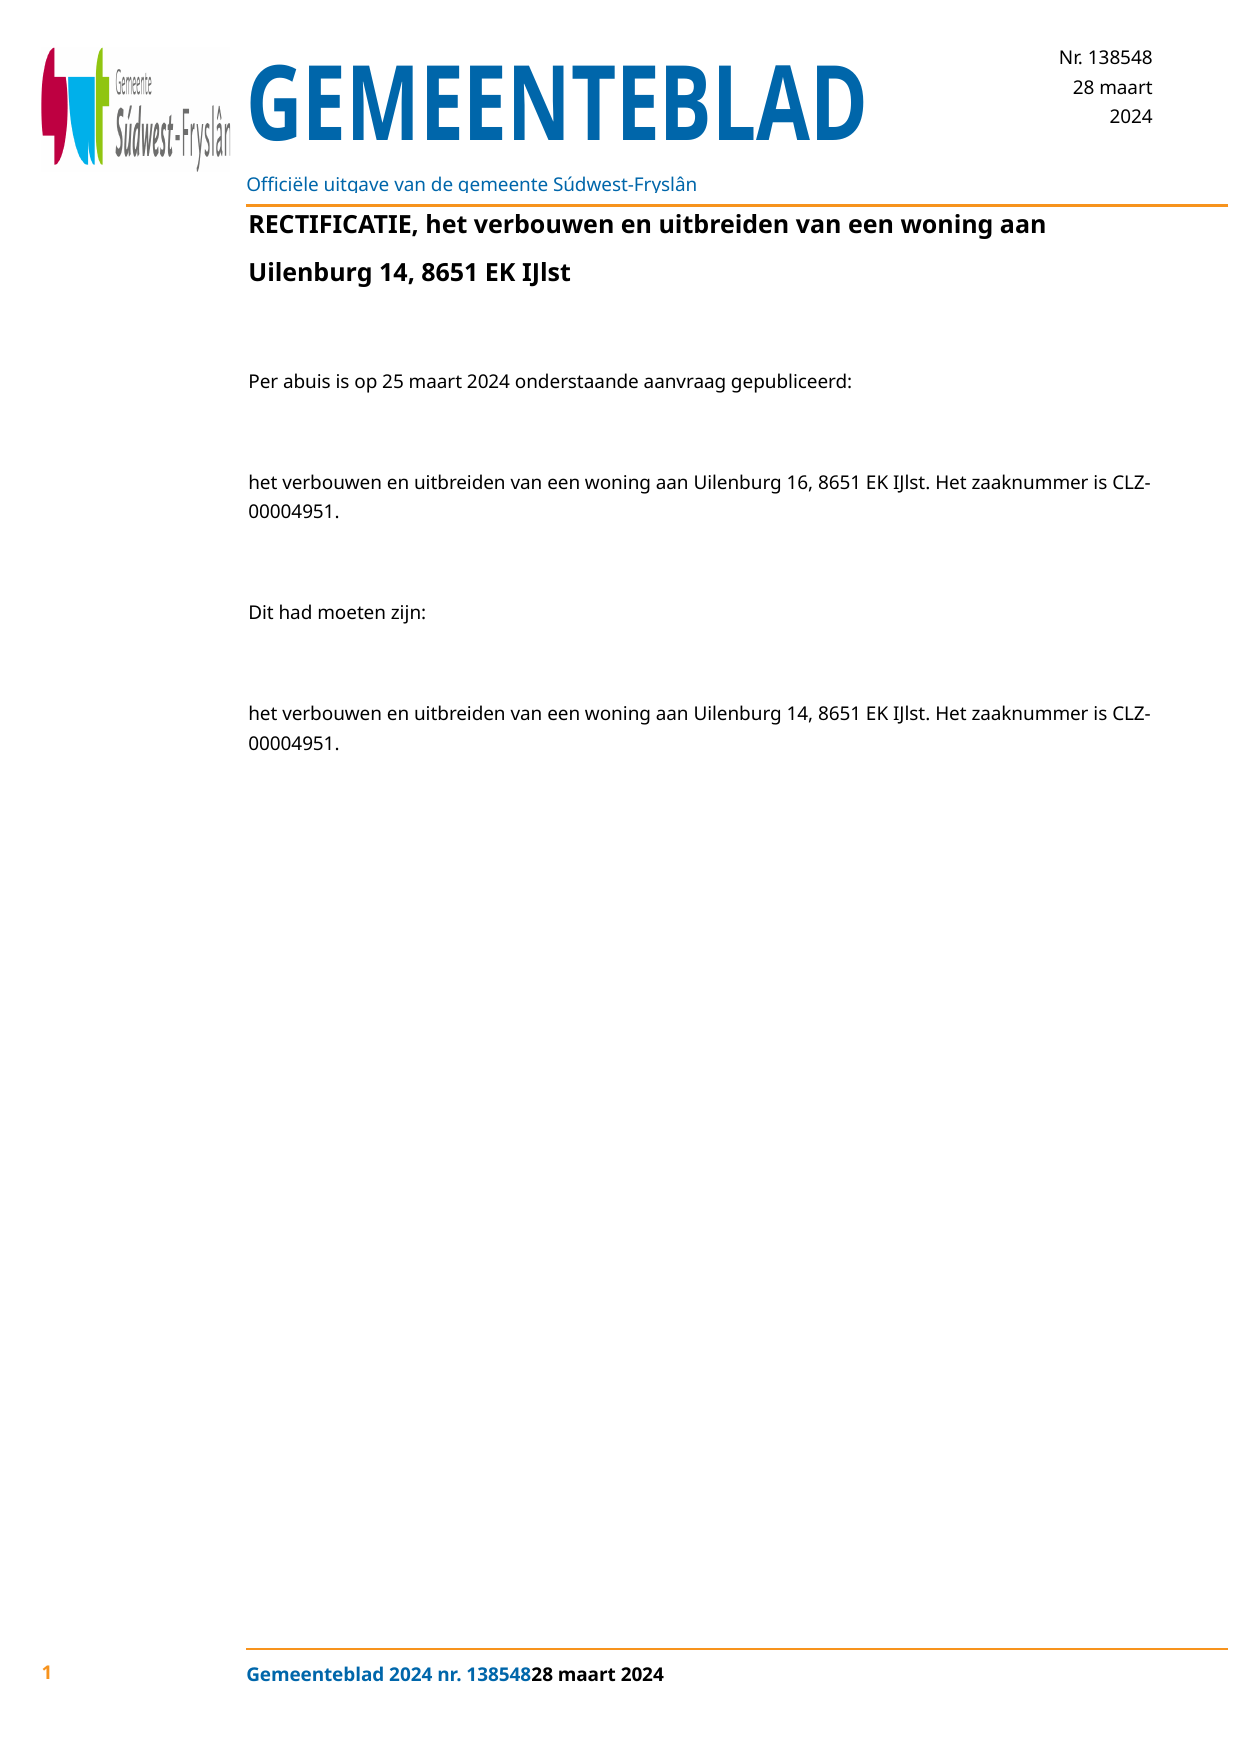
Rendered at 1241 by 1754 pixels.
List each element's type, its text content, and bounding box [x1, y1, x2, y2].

text Per abuis is op 25 maart 2024 onderstaande aanvraag gepubliceerd: [248, 368, 1152, 394]
text het verbouwen en uitbreiden van een woning aan Uilenburg 16, 8651 EK IJlst. Het zaaknummer is CLZ-00004951. [248, 469, 1152, 524]
text Dit had moeten zijn: [248, 599, 1152, 625]
text het verbouwen en uitbreiden van een woning aan Uilenburg 14, 8651 EK IJlst. Het zaaknummer is CLZ-00004951. [248, 700, 1152, 756]
text RECTIFICATIE, het verbouwen en uitbreiden van een woning aan Uilenburg 14, 8651 EK IJlst [248, 207, 1152, 288]
picture [41, 47, 231, 172]
